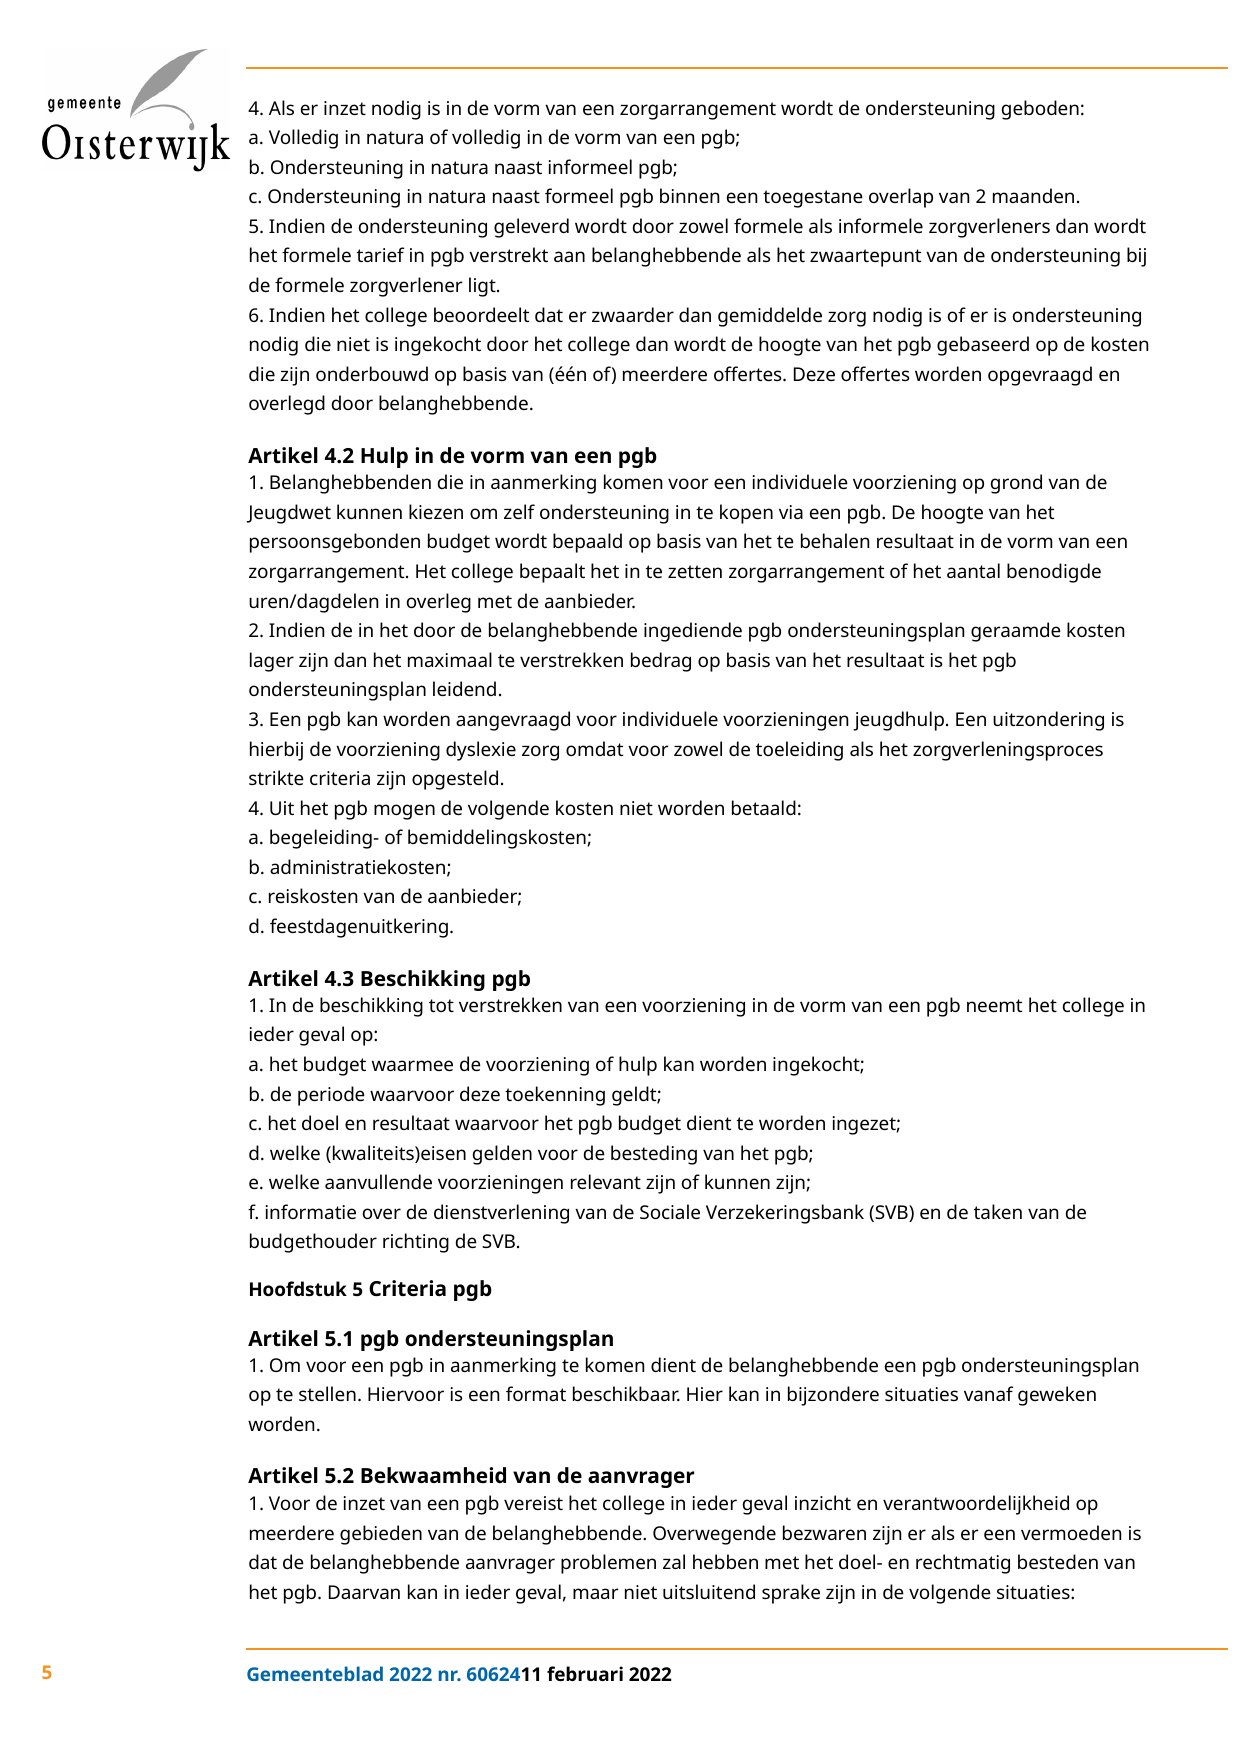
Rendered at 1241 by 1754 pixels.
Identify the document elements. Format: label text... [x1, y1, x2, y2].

text 3. Een pgb kan worden aangevraagd voor individuele voorzieningen jeugdhulp. Een uitzondering is hierbij de voorziening dyslexie zorg omdat voor zowel de toeleiding als het zorgverleningsproces strikte criteria zijn opgesteld. [248, 706, 1152, 791]
text Artikel 4.2 Hulp in de vorm van een pgb [248, 441, 1152, 469]
text a. begeleiding- of bemiddelingskosten; [248, 824, 1152, 850]
text b. administratiekosten; [248, 854, 1152, 880]
text Hoofdstuk 5 Criteria pgb [248, 1274, 1152, 1303]
text c. reiskosten van de aanbieder; [248, 884, 1152, 909]
text f. informatie over de dienstverlening van de Sociale Verzekeringsbank (SVB) en de taken van de budgethouder richting de SVB. [248, 1199, 1152, 1254]
text d. feestdagenuitkering. [248, 913, 1152, 939]
text Artikel 4.3 Beschikking pgb [248, 964, 1152, 992]
text 4. Uit het pgb mogen de volgende kosten niet worden betaald: [248, 795, 1152, 821]
text c. het doel en resultaat waarvoor het pgb budget dient te worden ingezet; [248, 1110, 1152, 1136]
text 6. Indien het college beoordeelt dat er zwaarder dan gemiddelde zorg nodig is of er is ondersteuning nodig die niet is ingekocht door het college dan wordt de hoogte van het pgb gebaseerd op de kosten die zijn onderbouwd op basis van (één of) meerdere offertes. Deze offertes worden opgevraagd en overlegd door belanghebbende. [248, 302, 1152, 416]
text 1. Belanghebbenden die in aanmerking komen voor een individuele voorziening op grond van de Jeugdwet kunnen kiezen om zelf ondersteuning in te kopen via een pgb. De hoogte van het persoonsgebonden budget wordt bepaald op basis van het te behalen resultaat in de vorm van een zorgarrangement. Het college bepaalt het in te zetten zorgarrangement of het aantal benodigde uren/dagdelen in overleg met de aanbieder. [248, 469, 1152, 613]
text Artikel 5.2 Bekwaamheid van de aanvrager [248, 1462, 1152, 1490]
picture [41, 47, 231, 172]
text b. de periode waarvoor deze toekenning geldt; [248, 1081, 1152, 1107]
text c. Ondersteuning in natura naast formeel pgb binnen een toegestane overlap van 2 maanden. [248, 183, 1152, 209]
text 2. Indien de in het door de belanghebbende ingediende pgb ondersteuningsplan geraamde kosten lager zijn dan het maximaal te verstrekken bedrag op basis van het resultaat is het pgb ondersteuningsplan leidend. [248, 617, 1152, 702]
text a. Volledig in natura of volledig in de vorm van een pgb; [248, 124, 1152, 150]
text 5. Indien de ondersteuning geleverd wordt door zowel formele als informele zorgverleners dan wordt het formele tarief in pgb verstrekt aan belanghebbende als het zwaartepunt van de ondersteuning bij de formele zorgverlener ligt. [248, 213, 1152, 298]
text d. welke (kwaliteits)eisen gelden voor de besteding van het pgb; [248, 1140, 1152, 1166]
text b. Ondersteuning in natura naast informeel pgb; [248, 154, 1152, 180]
text 1. In de beschikking tot verstrekken van een voorziening in de vorm van een pgb neemt het college in ieder geval op: [248, 992, 1152, 1047]
text 1. Voor de inzet van een pgb vereist het college in ieder geval inzicht en verantwoordelijkheid op meerdere gebieden van de belanghebbende. Overwegende bezwaren zijn er als er een vermoeden is dat de belanghebbende aanvrager problemen zal hebben met het doel- en rechtmatig besteden van het pgb. Daarvan kan in ieder geval, maar niet uitsluitend sprake zijn in de volgende situaties: [248, 1490, 1152, 1604]
text 1. Om voor een pgb in aanmerking te komen dient de belanghebbende een pgb ondersteuningsplan op te stellen. Hiervoor is een format beschikbaar. Hier kan in bijzondere situaties vanaf geweken worden. [248, 1352, 1152, 1437]
text a. het budget waarmee de voorziening of hulp kan worden ingekocht; [248, 1051, 1152, 1077]
text 4. Als er inzet nodig is in de vorm van een zorgarrangement wordt de ondersteuning geboden: [248, 95, 1152, 121]
text Artikel 5.1 pgb ondersteuningsplan [248, 1324, 1152, 1352]
text e. welke aanvullende voorzieningen relevant zijn of kunnen zijn; [248, 1169, 1152, 1195]
